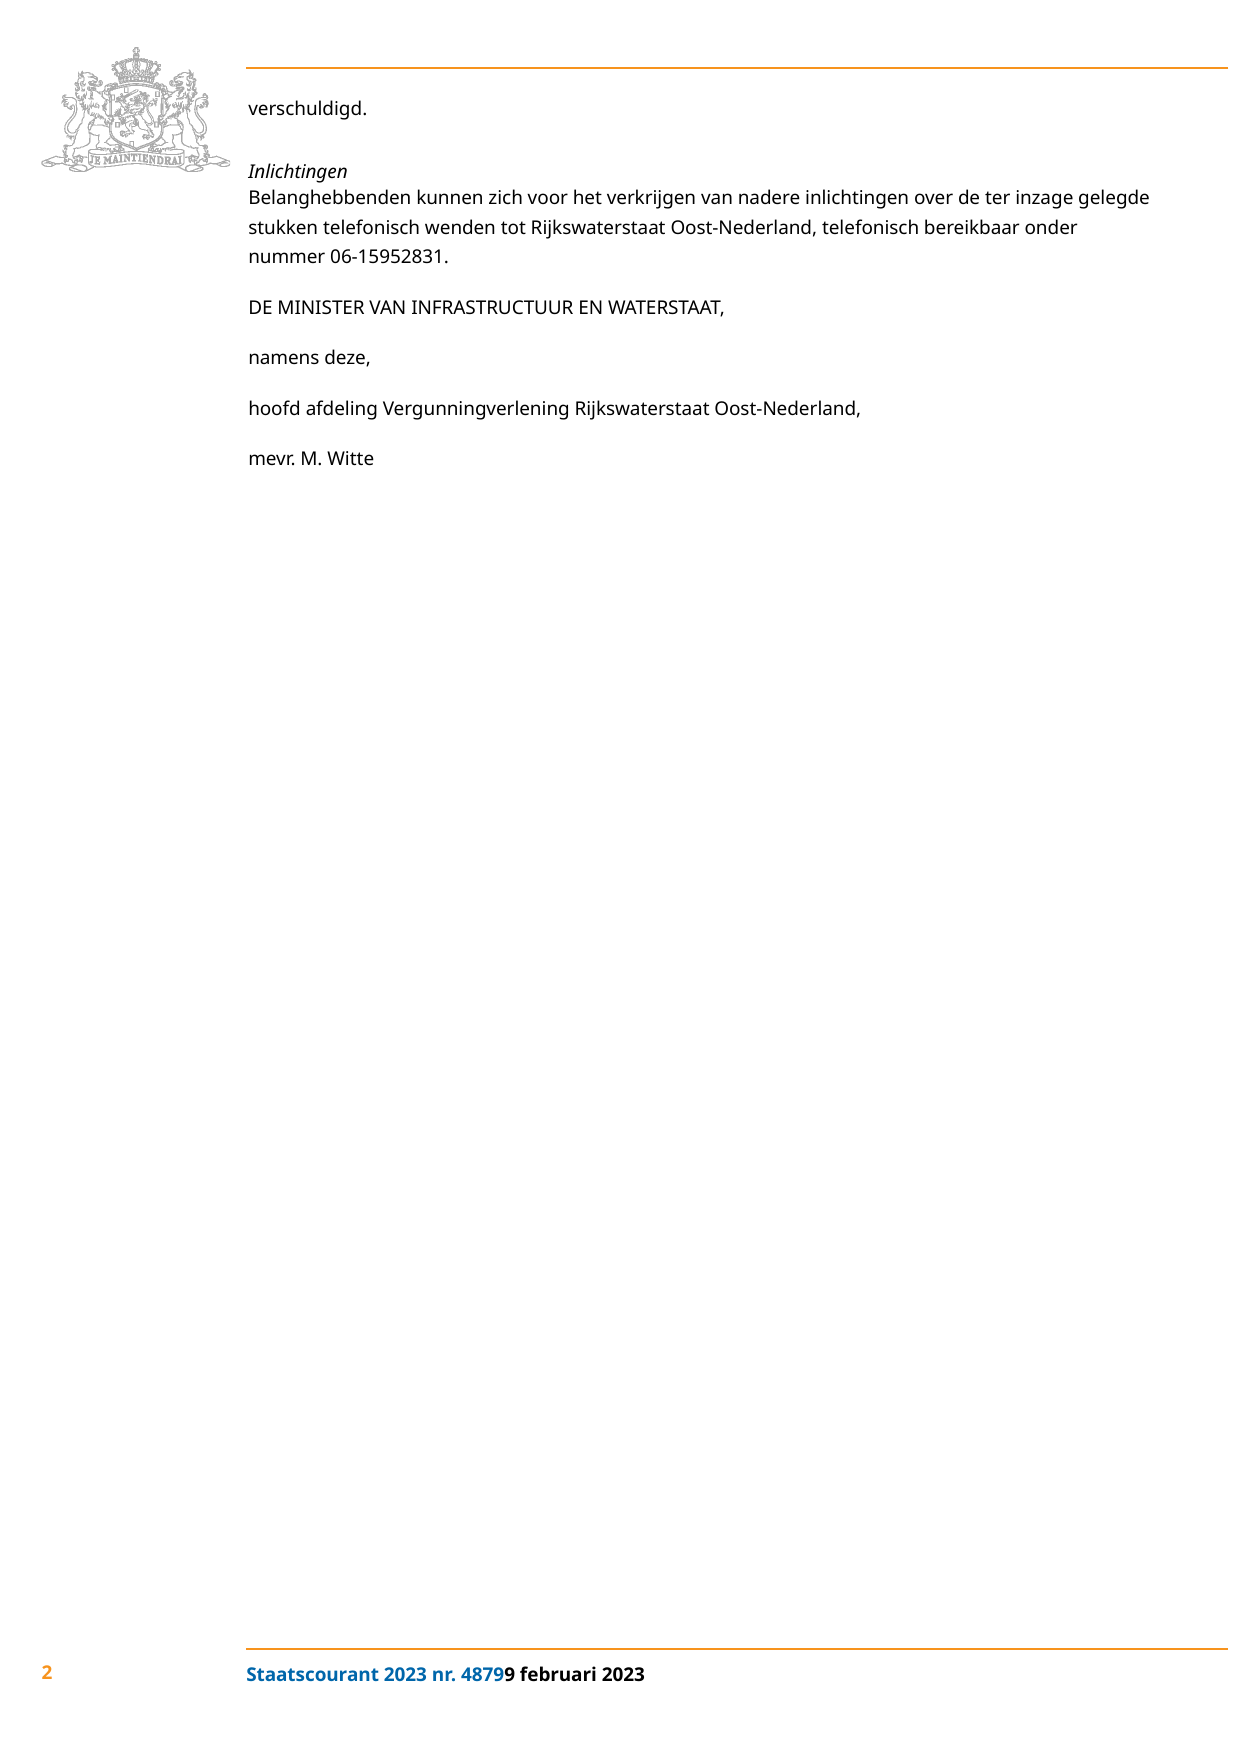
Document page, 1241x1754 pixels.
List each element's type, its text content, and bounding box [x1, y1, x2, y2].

text hoofd afdeling Vergunningverlening Rijkswaterstaat Oost-Nederland, [248, 395, 1152, 421]
text Belanghebbenden kunnen zich voor het verkrijgen van nadere inlichtingen over de ter inzage gelegde stukken telefonisch wenden tot Rijkswaterstaat Oost-Nederland, telefonisch bereikbaar onder nummer 06-15952831. [248, 184, 1152, 269]
text DE MINISTER VAN INFRASTRUCTUUR EN WATERSTAAT, [248, 294, 1152, 320]
text mevr. M. Witte [248, 445, 1152, 471]
text verschuldigd. [248, 95, 1152, 121]
text namens deze, [248, 344, 1152, 370]
text Inlichtingen [248, 159, 1152, 184]
picture [41, 47, 231, 172]
